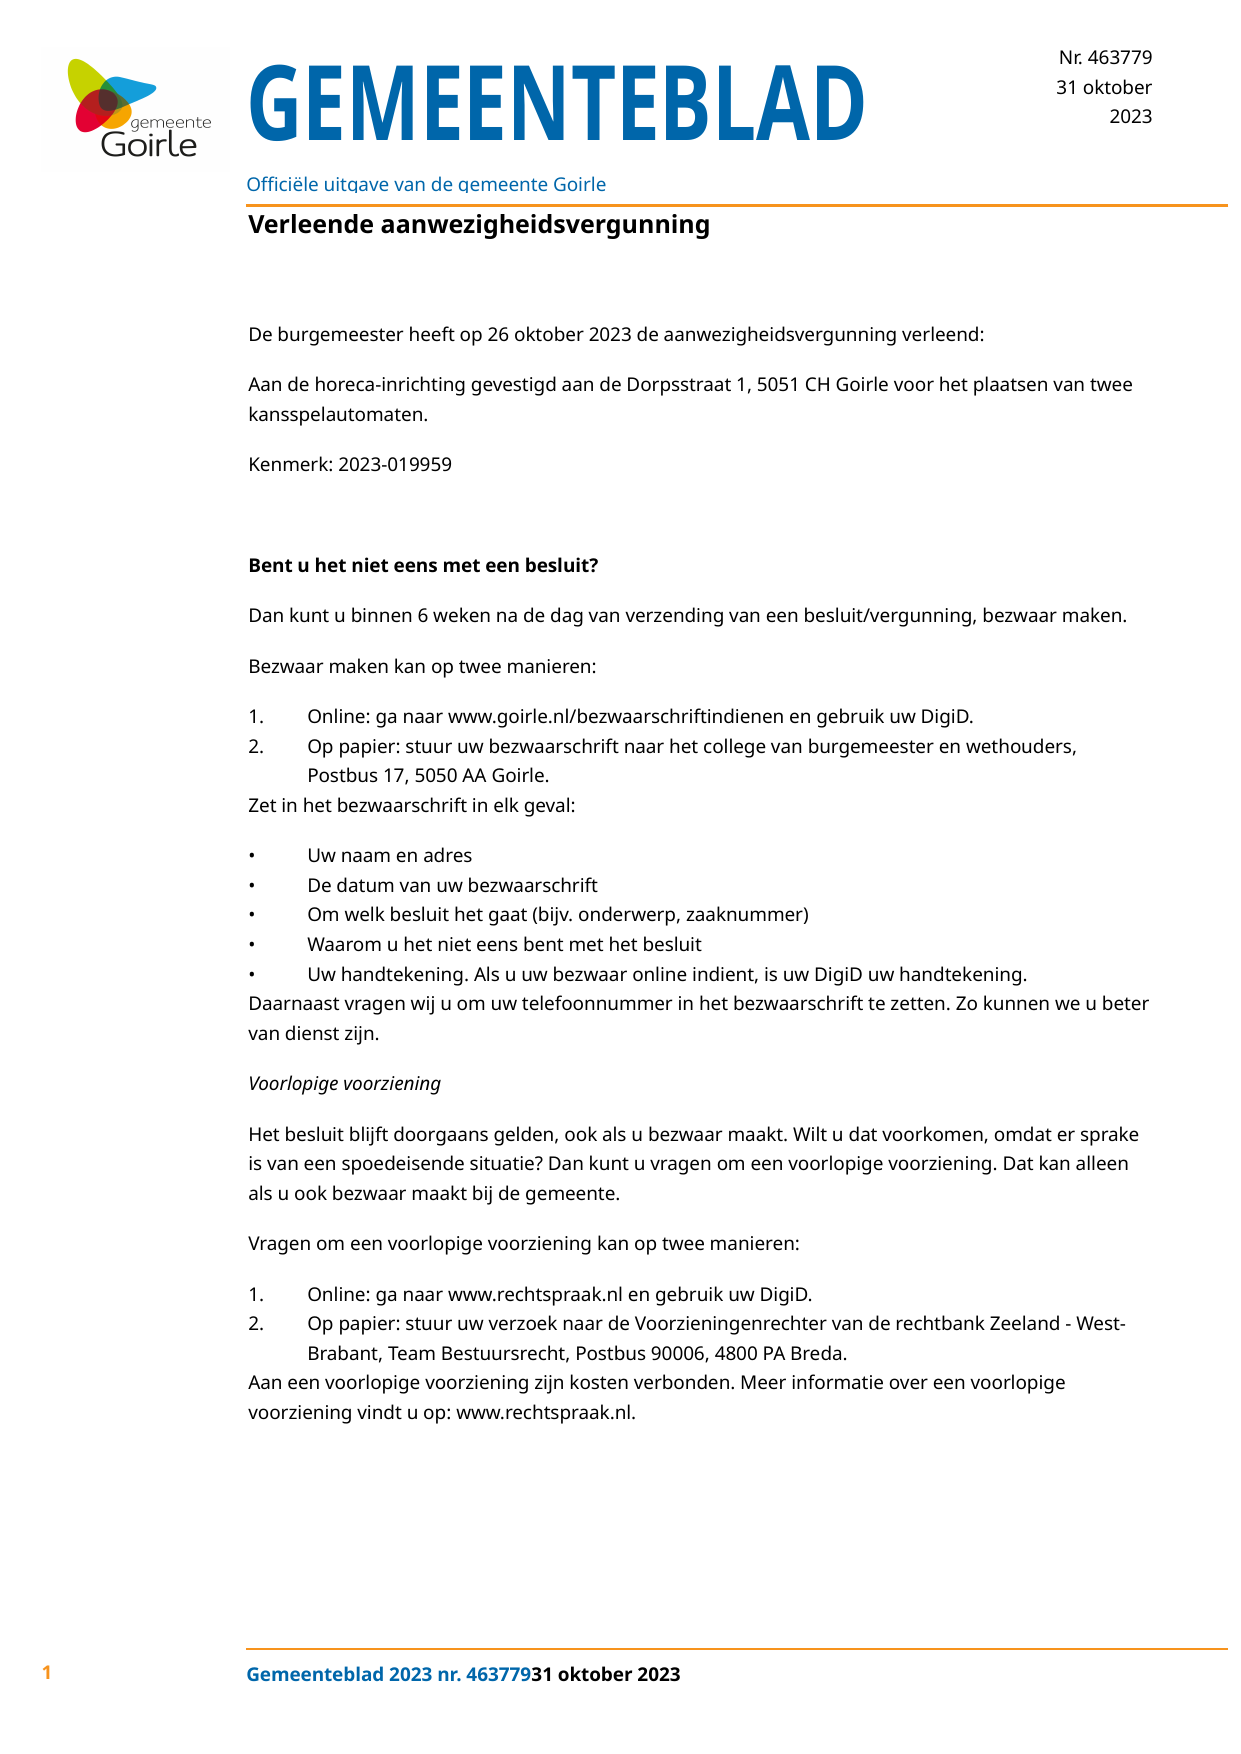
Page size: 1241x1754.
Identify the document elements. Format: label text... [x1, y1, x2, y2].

list Uw naam en adres [248, 842, 1152, 868]
text Bezwaar maken kan op twee manieren: [248, 653, 1152, 678]
text Bent u het niet eens met een besluit? [248, 552, 1152, 578]
text De burgemeester heeft op 26 oktober 2023 de aanwezigheidsvergunning verleend: [248, 321, 1152, 346]
text Dan kunt u binnen 6 weken na de dag van verzending van een besluit/vergunning, bezwaar maken. [248, 602, 1152, 628]
list Op papier: stuur uw verzoek naar de Voorzieningenrechter van de rechtbank Zeeland - West-Brabant, Team Bestuursrecht, Postbus 90006, 4800 PA Breda. [248, 1310, 1152, 1366]
text Zet in het bezwaarschrift in elk geval: [248, 792, 1152, 818]
list Waarom u het niet eens bent met het besluit [248, 931, 1152, 957]
list Online: ga naar www.rechtspraak.nl en gebruik uw DigiD. [248, 1281, 1152, 1306]
text Vragen om een voorlopige voorziening kan op twee manieren: [248, 1230, 1152, 1256]
list Op papier: stuur uw bezwaarschrift naar het college van burgemeester en wethouders, Postbus 17, 5050 AA Goirle. [248, 733, 1152, 788]
list Uw handtekening. Als u uw bezwaar online indient, is uw DigiD uw handtekening. [248, 961, 1152, 986]
picture [41, 47, 231, 172]
text Kenmerk: 2023-019959 [248, 451, 1152, 477]
text Daarnaast vragen wij u om uw telefoonnummer in het bezwaarschrift te zetten. Zo kunnen we u beter van dienst zijn. [248, 990, 1152, 1046]
text Aan de horeca-inrichting gevestigd aan de Dorpsstraat 1, 5051 CH Goirle voor het plaatsen van twee kansspelautomaten. [248, 371, 1152, 426]
list Om welk besluit het gaat (bijv. onderwerp, zaaknummer) [248, 902, 1152, 927]
list Online: ga naar www.goirle.nl/bezwaarschriftindienen en gebruik uw DigiD. [248, 703, 1152, 729]
text Verleende aanwezigheidsvergunning [248, 207, 1152, 241]
text Aan een voorlopige voorziening zijn kosten verbonden. Meer informatie over een voorlopige voorziening vindt u op: www.rechtspraak.nl. [248, 1369, 1152, 1425]
text Het besluit blijft doorgaans gelden, ook als u bezwaar maakt. Wilt u dat voorkomen, omdat er sprake is van een spoedeisende situatie? Dan kunt u vragen om een voorlopige voorziening. Dat kan alleen als u ook bezwaar maakt bij de gemeente. [248, 1121, 1152, 1206]
text Voorlopige voorziening [248, 1070, 1152, 1096]
list De datum van uw bezwaarschrift [248, 872, 1152, 898]
